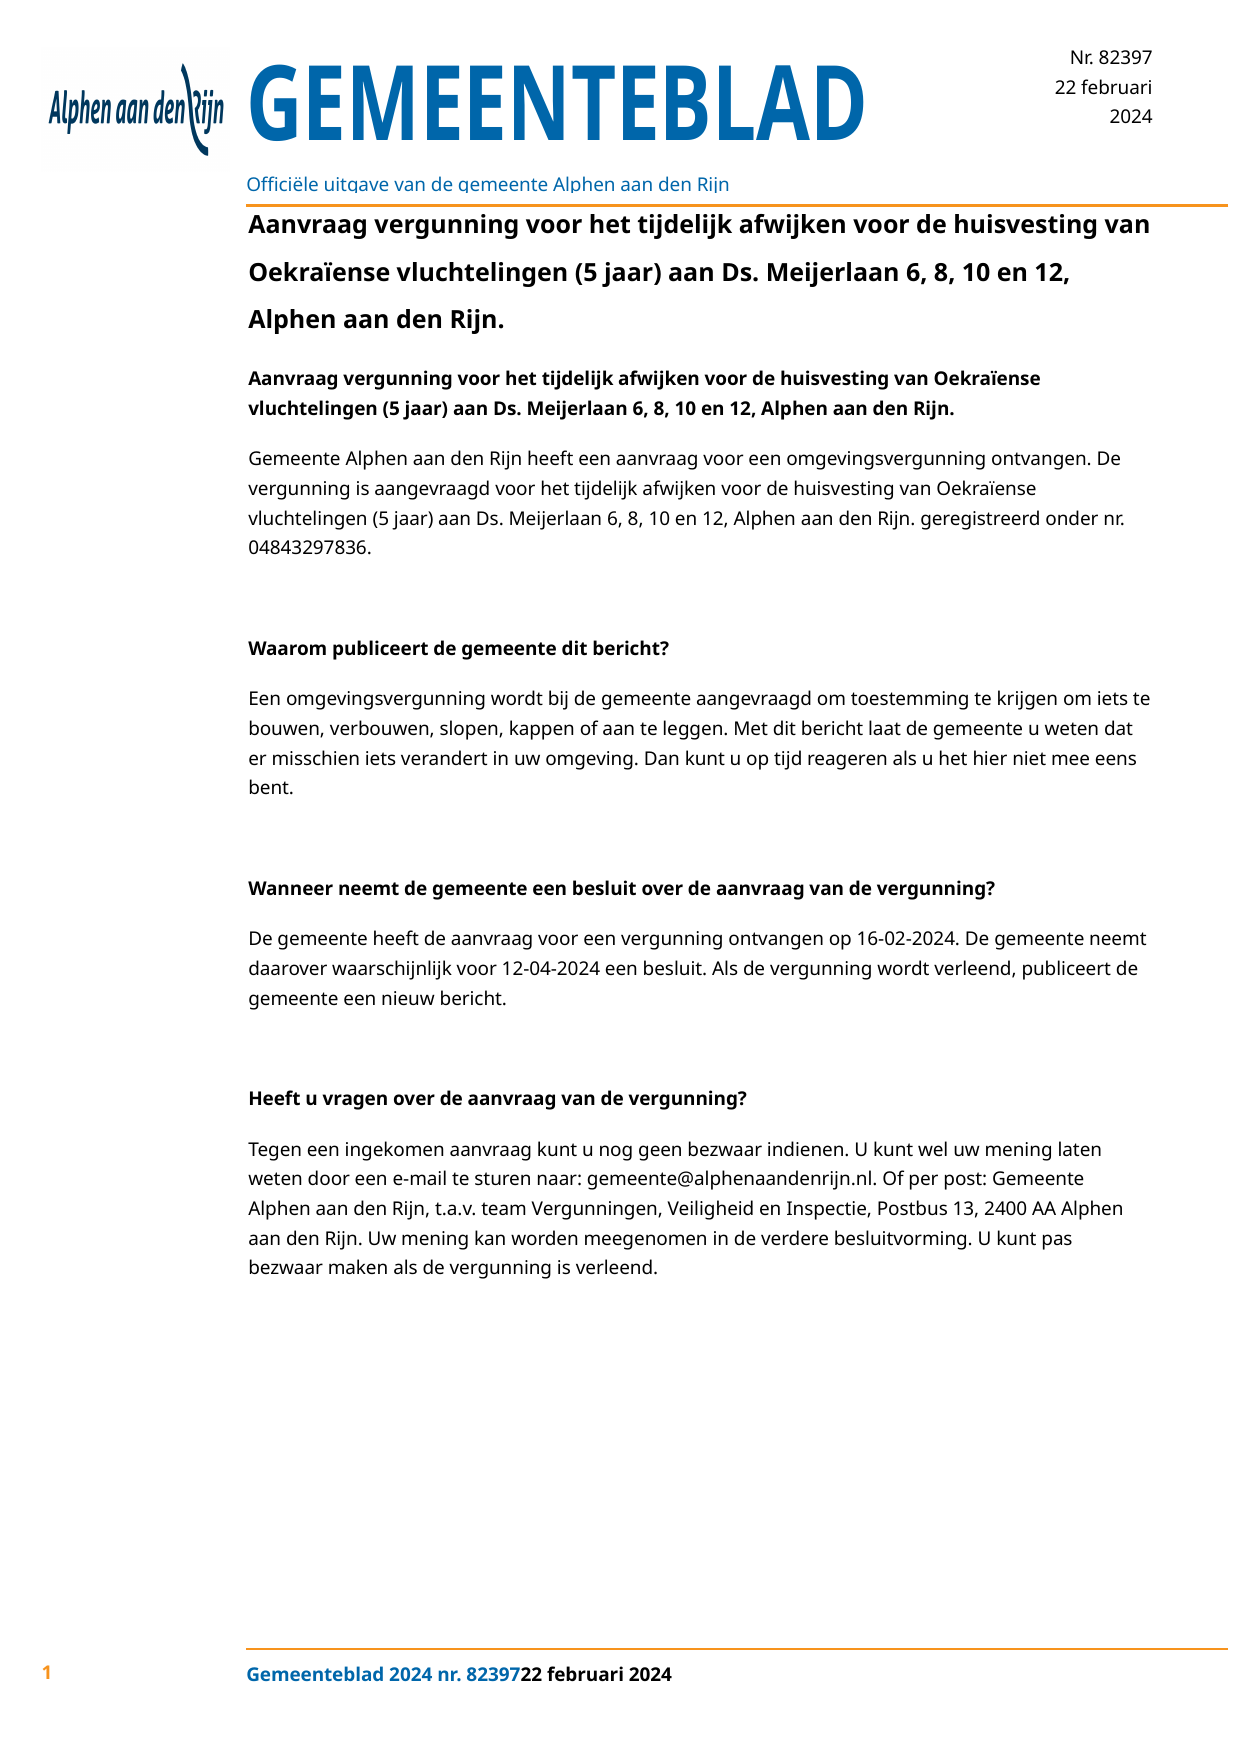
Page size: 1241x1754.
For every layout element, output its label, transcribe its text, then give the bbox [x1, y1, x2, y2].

text De gemeente heeft de aanvraag voor een vergunning ontvangen op 16-02-2024. De gemeente neemt daarover waarschijnlijk voor 12-04-2024 een besluit. Als de vergunning wordt verleend, publiceert de gemeente een nieuw bericht. [248, 926, 1152, 1010]
text Tegen een ingekomen aanvraag kunt u nog geen bezwaar indienen. U kunt wel uw mening laten weten door een e-mail te sturen naar: gemeente@alphenaandenrijn.nl. Of per post: Gemeente Alphen aan den Rijn, t.a.v. team Vergunningen, Veiligheid en Inspectie, Postbus 13, 2400 AA Alphen aan den Rijn. Uw mening kan worden meegenomen in de verdere besluitvorming. U kunt pas bezwaar maken als de vergunning is verleend. [248, 1136, 1152, 1280]
text Gemeente Alphen aan den Rijn heeft een aanvraag voor een omgevingsvergunning ontvangen. De vergunning is aangevraagd voor het tijdelijk afwijken voor de huisvesting van Oekraïense vluchtelingen (5 jaar) aan Ds. Meijerlaan 6, 8, 10 en 12, Alphen aan den Rijn. geregistreerd onder nr. 04843297836. [248, 446, 1152, 560]
text Een omgevingsvergunning wordt bij de gemeente aangevraagd om toestemming te krijgen om iets te bouwen, verbouwen, slopen, kappen of aan te leggen. Met dit bericht laat de gemeente u weten dat er misschien iets verandert in uw omgeving. Dan kunt u op tijd reageren als u het hier niet mee eens bent. [248, 686, 1152, 800]
text Waarom publiceert de gemeente dit bericht? [248, 635, 1152, 661]
text Heeft u vragen over de aanvraag van de vergunning? [248, 1086, 1152, 1111]
picture [41, 47, 231, 172]
text Wanneer neemt de gemeente een besluit over de aanvraag van de vergunning? [248, 875, 1152, 901]
text Aanvraag vergunning voor het tijdelijk afwijken voor de huisvesting van Oekraïense vluchtelingen (5 jaar) aan Ds. Meijerlaan 6, 8, 10 en 12, Alphen aan den Rijn. [248, 207, 1152, 336]
text Aanvraag vergunning voor het tijdelijk afwijken voor de huisvesting van Oekraïense vluchtelingen (5 jaar) aan Ds. Meijerlaan 6, 8, 10 en 12, Alphen aan den Rijn. [248, 366, 1152, 421]
